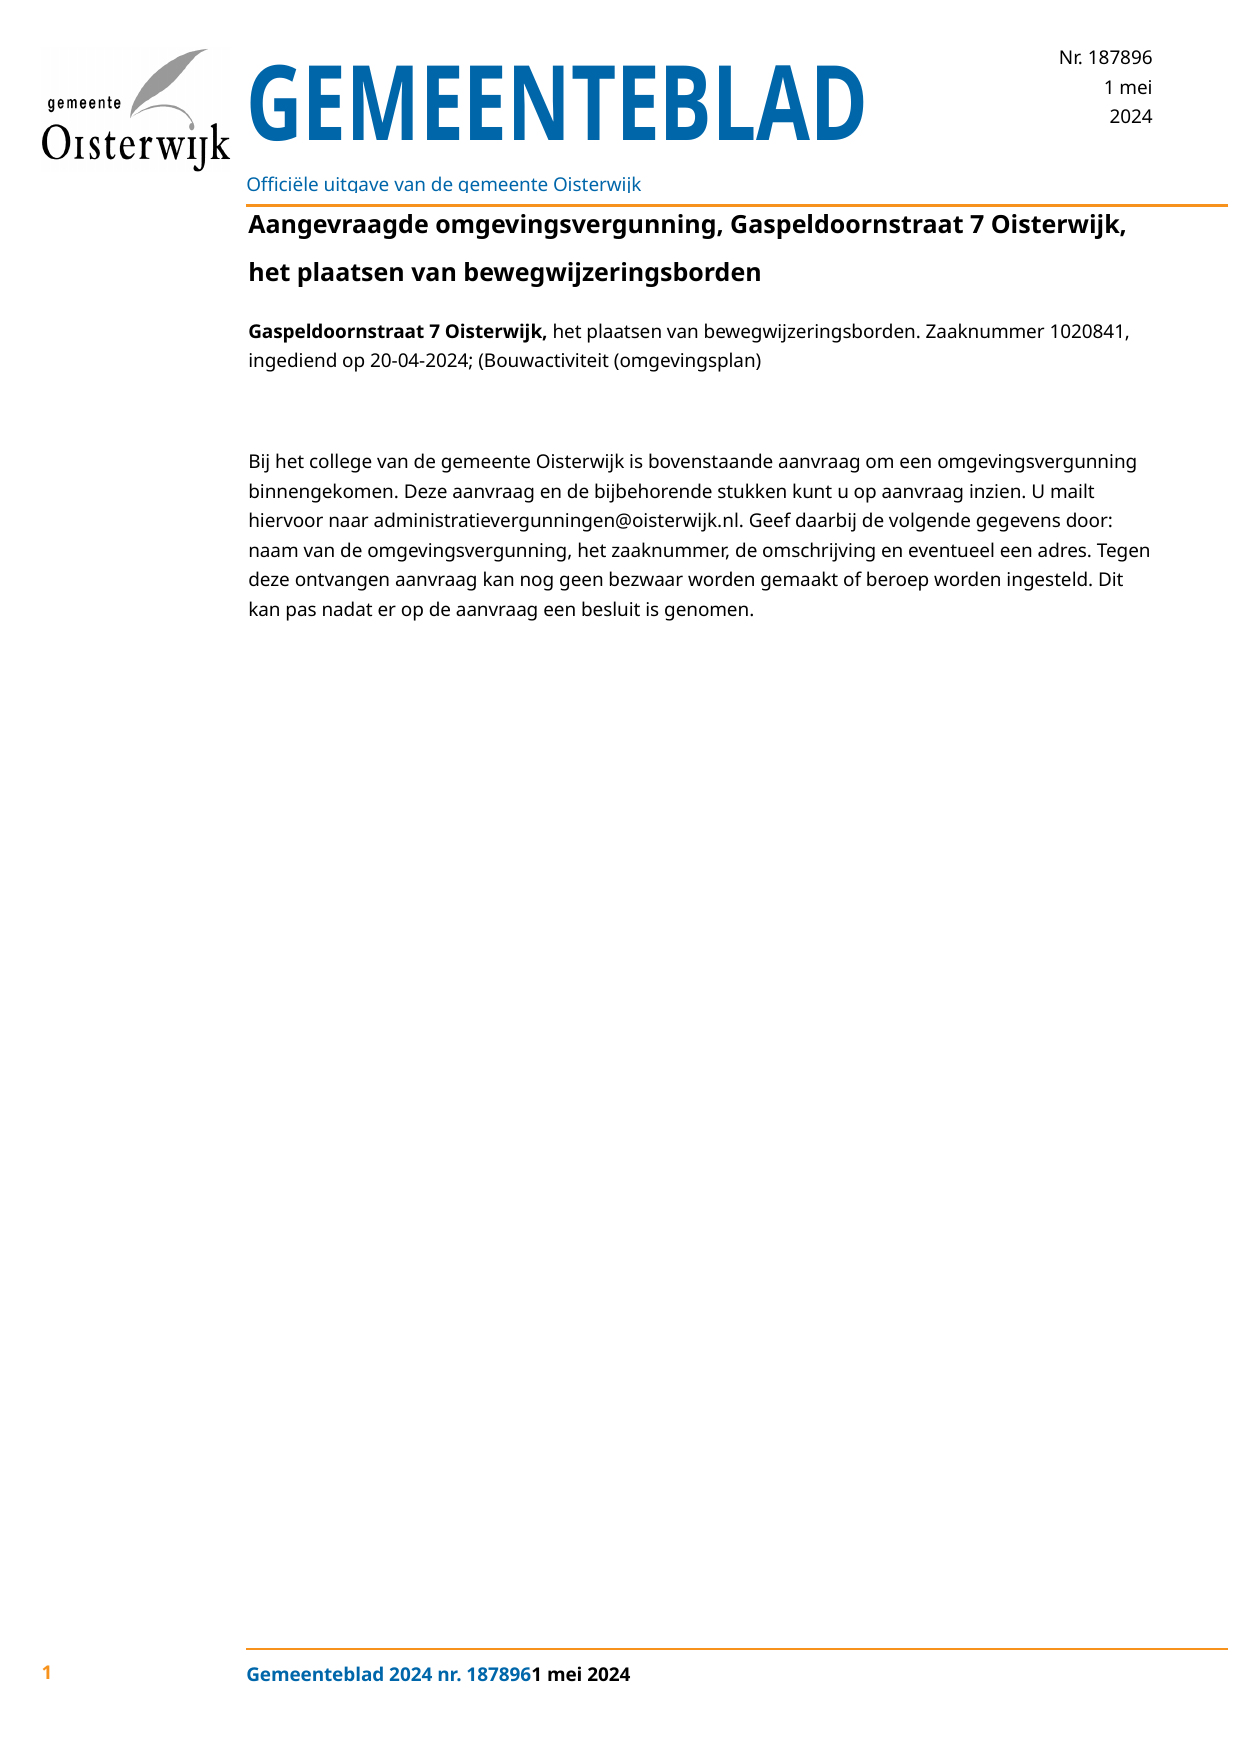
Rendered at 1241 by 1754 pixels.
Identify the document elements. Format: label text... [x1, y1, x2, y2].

text Bij het college van de gemeente Oisterwijk is bovenstaande aanvraag om een omgevingsvergunning binnengekomen. Deze aanvraag en de bijbehorende stukken kunt u op aanvraag inzien. U mailt hiervoor naar administratievergunningen@oisterwijk.nl. Geef daarbij de volgende gegevens door: naam van de omgevingsvergunning, het zaaknummer, de omschrijving en eventueel een adres. Tegen deze ontvangen aanvraag kan nog geen bezwaar worden gemaakt of beroep worden ingesteld. Dit kan pas nadat er op de aanvraag een besluit is genomen. [248, 448, 1152, 622]
picture [41, 47, 231, 172]
text Gaspeldoornstraat 7 Oisterwijk, het plaatsen van bewegwijzeringsborden. Zaaknummer 1020841, ingediend op 20-04-2024; (Bouwactiviteit (omgevingsplan) [248, 318, 1152, 373]
text Aangevraagde omgevingsvergunning, Gaspeldoornstraat 7 Oisterwijk, het plaatsen van bewegwijzeringsborden [248, 207, 1152, 288]
